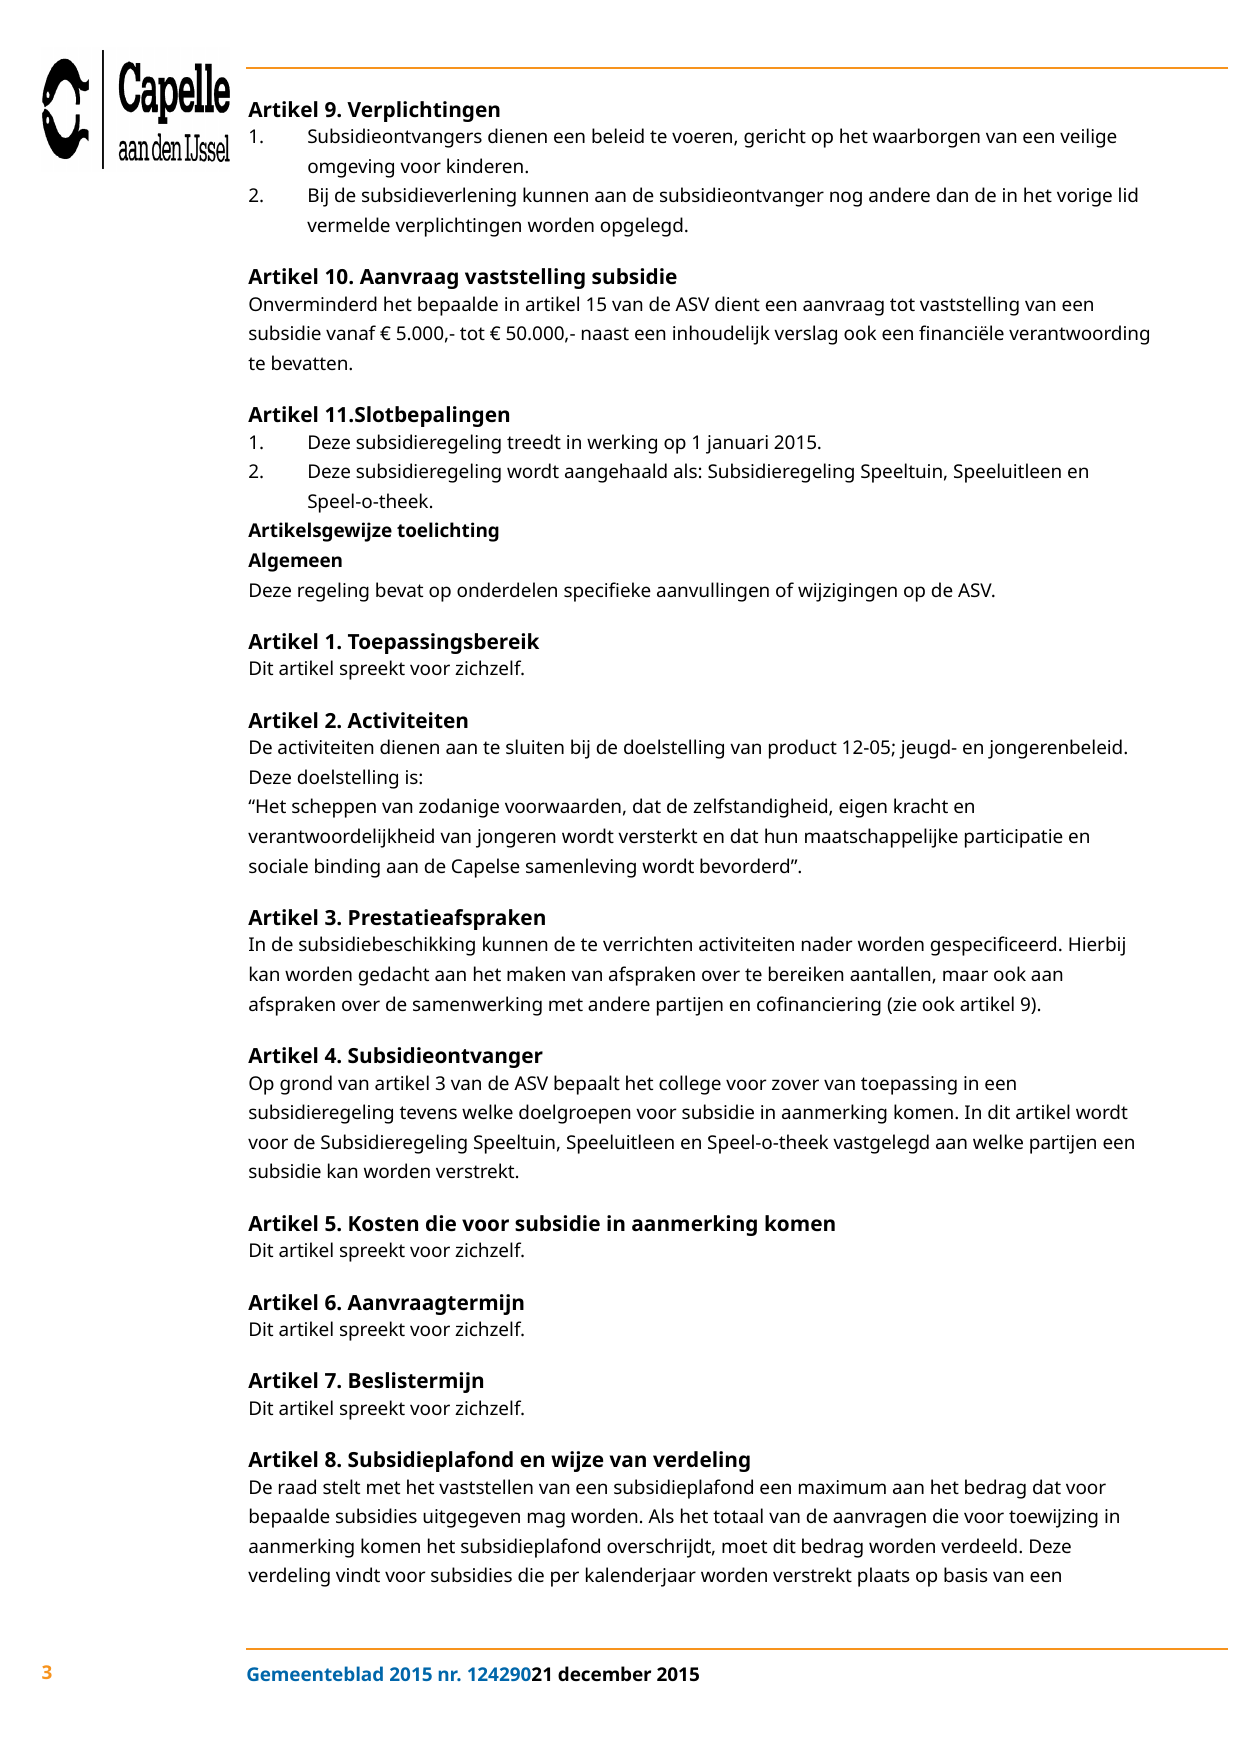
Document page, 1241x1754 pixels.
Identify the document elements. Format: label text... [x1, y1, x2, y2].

list Speel-o-theek. [248, 488, 1152, 514]
text Artikel 10. Aanvraag vaststelling subsidie [248, 262, 1152, 291]
text Artikel 2. Activiteiten [248, 706, 1152, 734]
text De raad stelt met het vaststellen van een subsidieplafond een maximum aan het bedrag dat voor bepaalde subsidies uitgegeven mag worden. Als het totaal van de aanvragen die voor toewijzing in aanmerking komen het subsidieplafond overschrijdt, moet dit bedrag worden verdeeld. Deze verdeling vindt voor subsidies die per kalenderjaar worden verstrekt plaats op basis van een [248, 1474, 1152, 1588]
text Artikel 4. Subsidieontvanger [248, 1041, 1152, 1070]
text Artikel 1. Toepassingsbereik [248, 627, 1152, 656]
list Deze subsidieregeling wordt aangehaald als: Subsidieregeling Speeltuin, Speeluitleen en [248, 458, 1152, 484]
text Artikel 5. Kosten die voor subsidie in aanmerking komen [248, 1209, 1152, 1237]
list Deze subsidieregeling treedt in werking op 1 januari 2015. [248, 429, 1152, 454]
text Dit artikel spreekt voor zichzelf. [248, 1395, 1152, 1421]
picture [41, 47, 231, 172]
text De activiteiten dienen aan te sluiten bij de doelstelling van product 12-05; jeugd- en jongerenbeleid. [248, 734, 1152, 760]
text Onverminderd het bepaalde in artikel 15 van de ASV dient een aanvraag tot vaststelling van een subsidie vanaf € 5.000,- tot € 50.000,- naast een inhoudelijk verslag ook een financiële verantwoording te bevatten. [248, 291, 1152, 376]
text “Het scheppen van zodanige voorwaarden, dat de zelfstandigheid, eigen kracht en verantwoordelijkheid van jongeren wordt versterkt en dat hun maatschappelijke participatie en sociale binding aan de Capelse samenleving wordt bevorderd”. [248, 794, 1152, 878]
text Deze doelstelling is: [248, 764, 1152, 790]
text Artikel 11.Slotbepalingen [248, 400, 1152, 429]
text Dit artikel spreekt voor zichzelf. [248, 1237, 1152, 1263]
list Subsidieontvangers dienen een beleid te voeren, gericht op het waarborgen van een veilige omgeving voor kinderen. [248, 123, 1152, 178]
text Artikel 8. Subsidieplafond en wijze van verdeling [248, 1445, 1152, 1474]
text Artikel 3. Prestatieafspraken [248, 903, 1152, 932]
text Artikel 6. Aanvraagtermijn [248, 1288, 1152, 1316]
list Bij de subsidieverlening kunnen aan de subsidieontvanger nog andere dan de in het vorige lid vermelde verplichtingen worden opgelegd. [248, 182, 1152, 238]
text Artikel 7. Beslistermijn [248, 1367, 1152, 1395]
text Deze regeling bevat op onderdelen specifieke aanvullingen of wijzigingen op de ASV. [248, 577, 1152, 602]
text Algemeen [248, 547, 1152, 573]
text Artikelsgewijze toelichting [248, 518, 1152, 543]
text In de subsidiebeschikking kunnen de te verrichten activiteiten nader worden gespecificeerd. Hierbij kan worden gedacht aan het maken van afspraken over te bereiken aantallen, maar ook aan afspraken over de samenwerking met andere partijen en cofinanciering (zie ook artikel 9). [248, 932, 1152, 1017]
text Dit artikel spreekt voor zichzelf. [248, 1316, 1152, 1342]
text Artikel 9. Verplichtingen [248, 95, 1152, 123]
text Dit artikel spreekt voor zichzelf. [248, 656, 1152, 681]
text Op grond van artikel 3 van de ASV bepaalt het college voor zover van toepassing in een subsidieregeling tevens welke doelgroepen voor subsidie in aanmerking komen. In dit artikel wordt voor de Subsidieregeling Speeltuin, Speeluitleen en Speel-o-theek vastgelegd aan welke partijen een subsidie kan worden verstrekt. [248, 1070, 1152, 1184]
